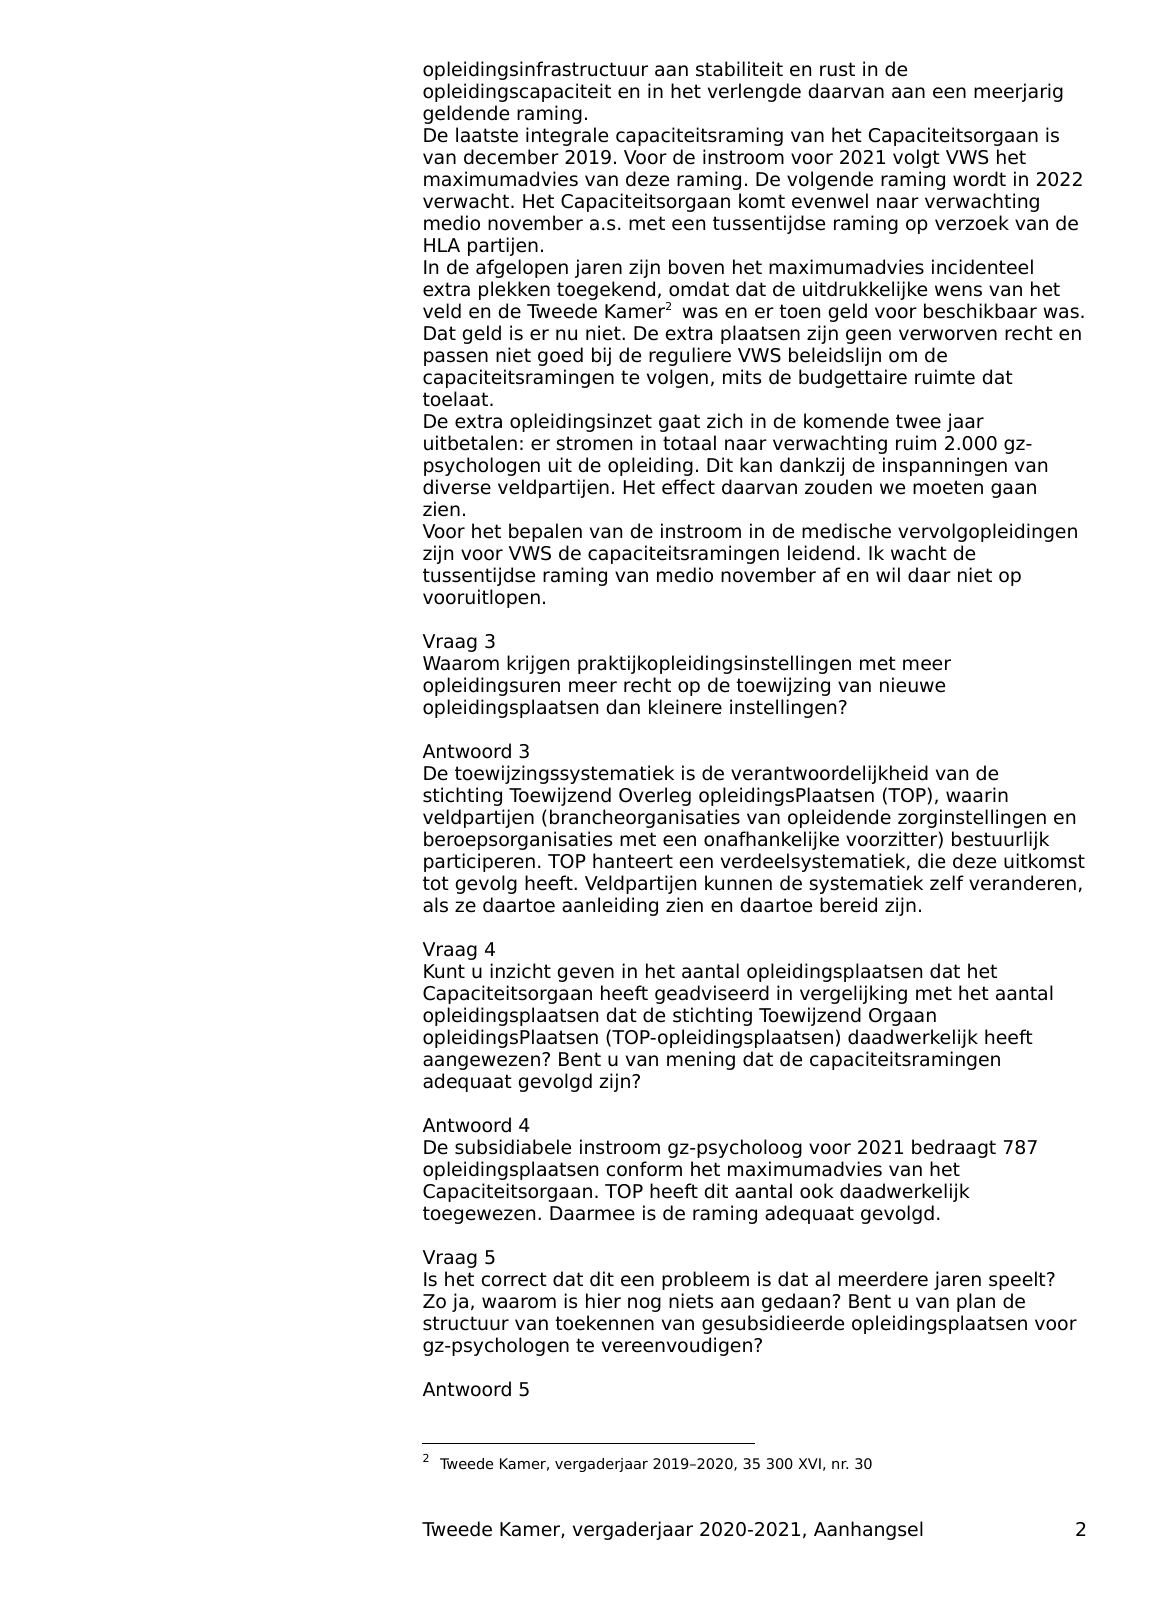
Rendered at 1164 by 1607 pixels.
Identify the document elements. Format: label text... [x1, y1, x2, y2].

text In de afgelopen jaren zijn boven het maximumadvies incidenteel extra plekken toegekend, omdat dat de uitdrukkelijke wens van het veld en de Tweede Kamer was en er toen geld voor beschikbaar was. Dat geld is er nu niet. De extra plaatsen zijn geen verworven recht en passen niet goed bij de reguliere VWS beleidslijn om de capaciteitsramingen te volgen, mits de budgettaire ruimte dat toelaat. [422, 257, 1087, 411]
text De extra opleidingsinzet gaat zich in de komende twee jaar uitbetalen: er stromen in totaal naar verwachting ruim 2.000 gz-psychologen uit de opleiding. Dit kan dankzij de inspanningen van diverse veldpartijen. Het effect daarvan zouden we moeten gaan zien. [422, 411, 1087, 521]
text Voor het bepalen van de instroom in de medische vervolgopleidingen zijn voor VWS de capaciteitsramingen leidend. Ik wacht de tussentijdse raming van medio november af en wil daar niet op vooruitlopen. [422, 521, 1087, 608]
text Antwoord 3 [422, 741, 1087, 763]
text Kunt u inzicht geven in het aantal opleidingsplaatsen dat het Capaciteitsorgaan heeft geadviseerd in vergelijking met het aantal opleidingsplaatsen dat de stichting Toewijzend Orgaan opleidingsPlaatsen (TOP-opleidingsplaatsen) daadwerkelijk heeft aangewezen? Bent u van mening dat de capaciteitsramingen adequaat gevolgd zijn? [422, 961, 1087, 1093]
text Tweede Kamer, vergaderjaar 2019–2020, 35 300 XVI, nr. 30 [422, 1452, 1087, 1474]
text De toewijzingssystematiek is de verantwoordelijkheid van de stichting Toewijzend Overleg opleidingsPlaatsen (TOP), waarin veldpartijen (brancheorganisaties van opleidende zorginstellingen en beroepsorganisaties met een onafhankelijke voorzitter) bestuurlijk participeren. TOP hanteert een verdeelsystematiek, die deze uitkomst tot gevolg heeft. Veldpartijen kunnen de systematiek zelf veranderen, als ze daartoe aanleiding zien en daartoe bereid zijn. [422, 763, 1087, 917]
text opleidingsinfrastructuur aan stabiliteit en rust in de opleidingscapaciteit en in het verlengde daarvan aan een meerjarig geldende raming. [422, 59, 1087, 125]
text De subsidiabele instroom gz-psycholoog voor 2021 bedraagt 787 opleidingsplaatsen conform het maximumadvies van het Capaciteitsorgaan. TOP heeft dit aantal ook daadwerkelijk toegewezen. Daarmee is de raming adequaat gevolgd. [422, 1137, 1087, 1225]
text Vraag 4 [422, 939, 1087, 961]
text Antwoord 5 [422, 1379, 1087, 1401]
text Vraag 3 [422, 631, 1087, 653]
text Antwoord 4 [422, 1115, 1087, 1137]
text Vraag 5 [422, 1247, 1087, 1269]
text De laatste integrale capaciteitsraming van het Capaciteitsorgaan is van december 2019. Voor de instroom voor 2021 volgt VWS het maximumadvies van deze raming. De volgende raming wordt in 2022 verwacht. Het Capaciteitsorgaan komt evenwel naar verwachting medio november a.s. met een tussentijdse raming op verzoek van de HLA partijen. [422, 125, 1087, 257]
text Waarom krijgen praktijkopleidingsinstellingen met meer opleidingsuren meer recht op de toewijzing van nieuwe opleidingsplaatsen dan kleinere instellingen? [422, 653, 1087, 719]
text Is het correct dat dit een probleem is dat al meerdere jaren speelt? Zo ja, waarom is hier nog niets aan gedaan? Bent u van plan de structuur van toekennen van gesubsidieerde opleidingsplaatsen voor gz-psychologen te vereenvoudigen? [422, 1269, 1087, 1357]
